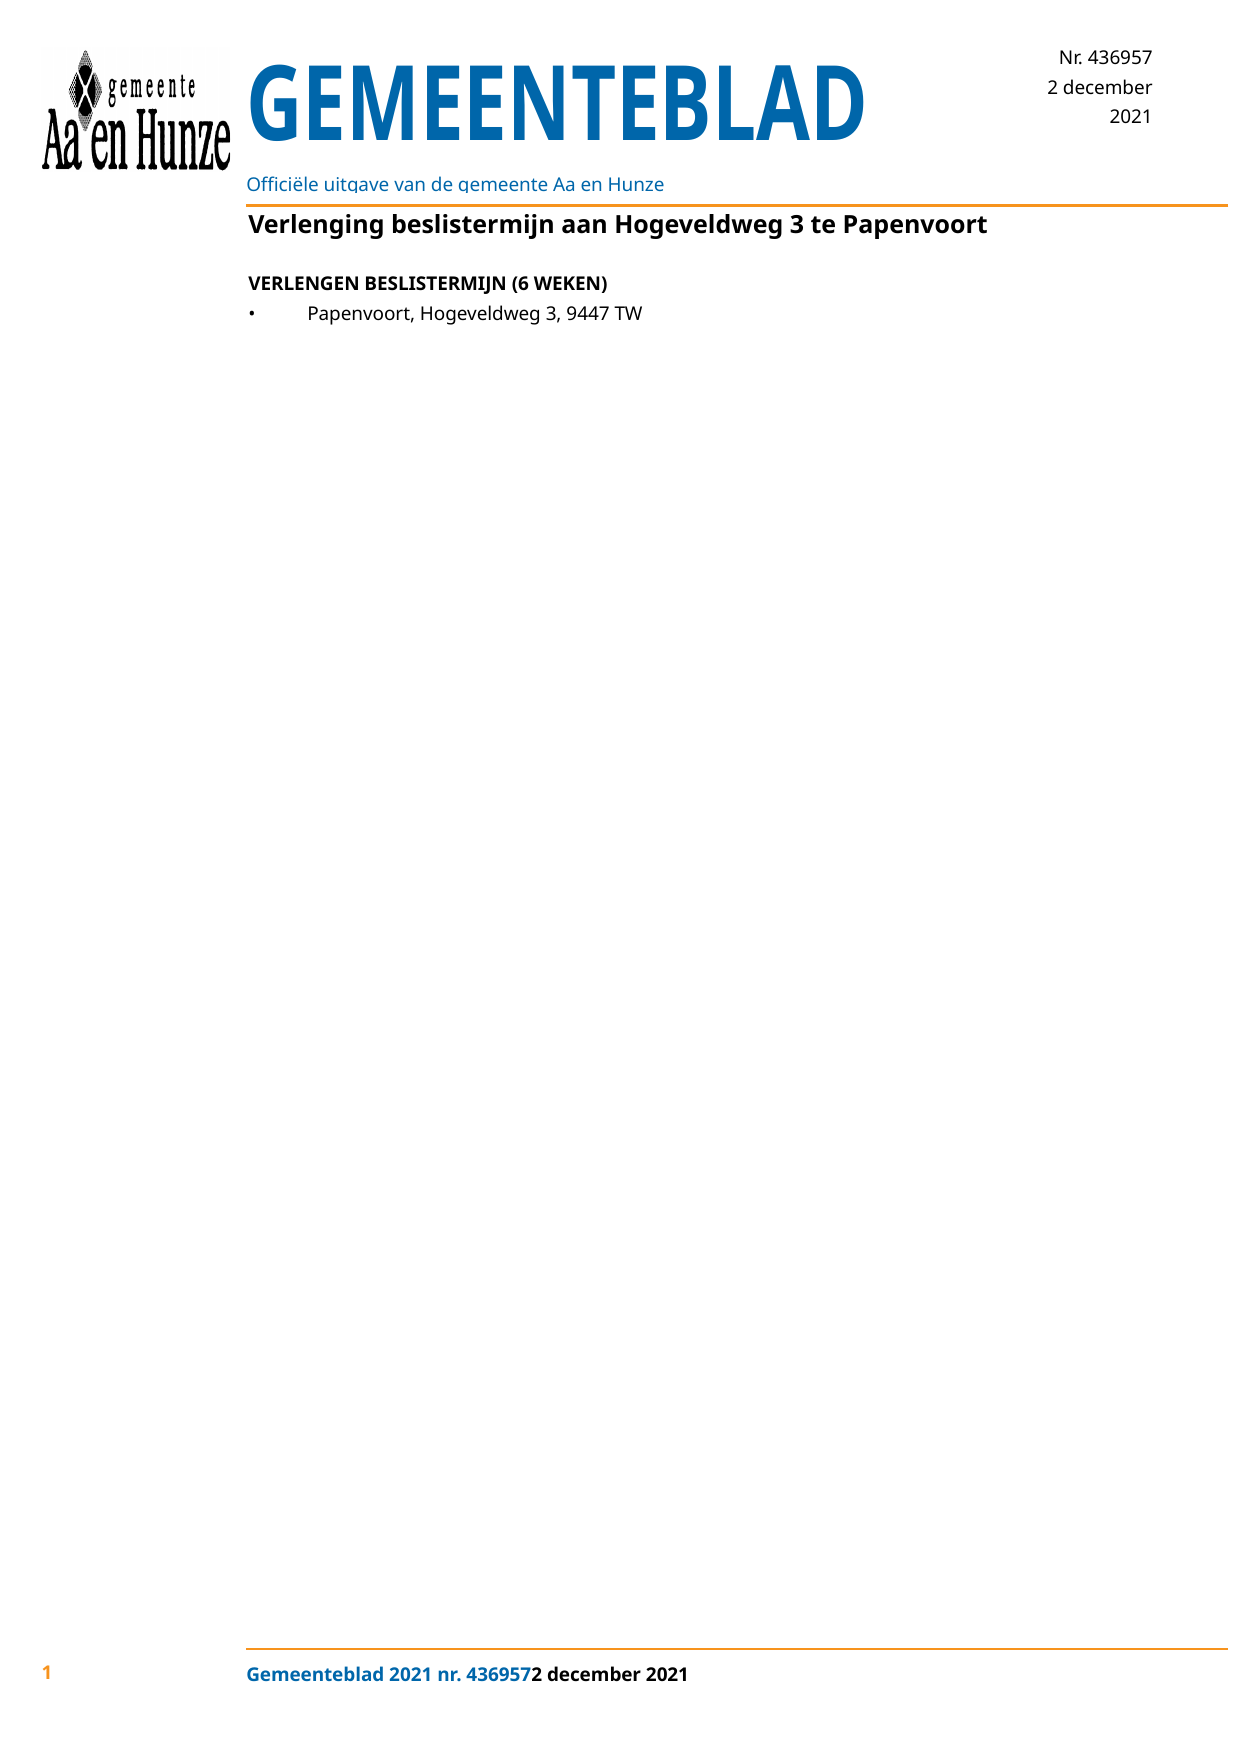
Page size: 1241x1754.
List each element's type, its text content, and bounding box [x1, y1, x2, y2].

picture [41, 47, 231, 172]
text Verlenging beslistermijn aan Hogeveldweg 3 te Papenvoort [248, 207, 1152, 241]
list Papenvoort, Hogeveldweg 3, 9447 TW [248, 300, 1152, 326]
text VERLENGEN BESLISTERMIJN (6 WEKEN) [248, 270, 1152, 296]
